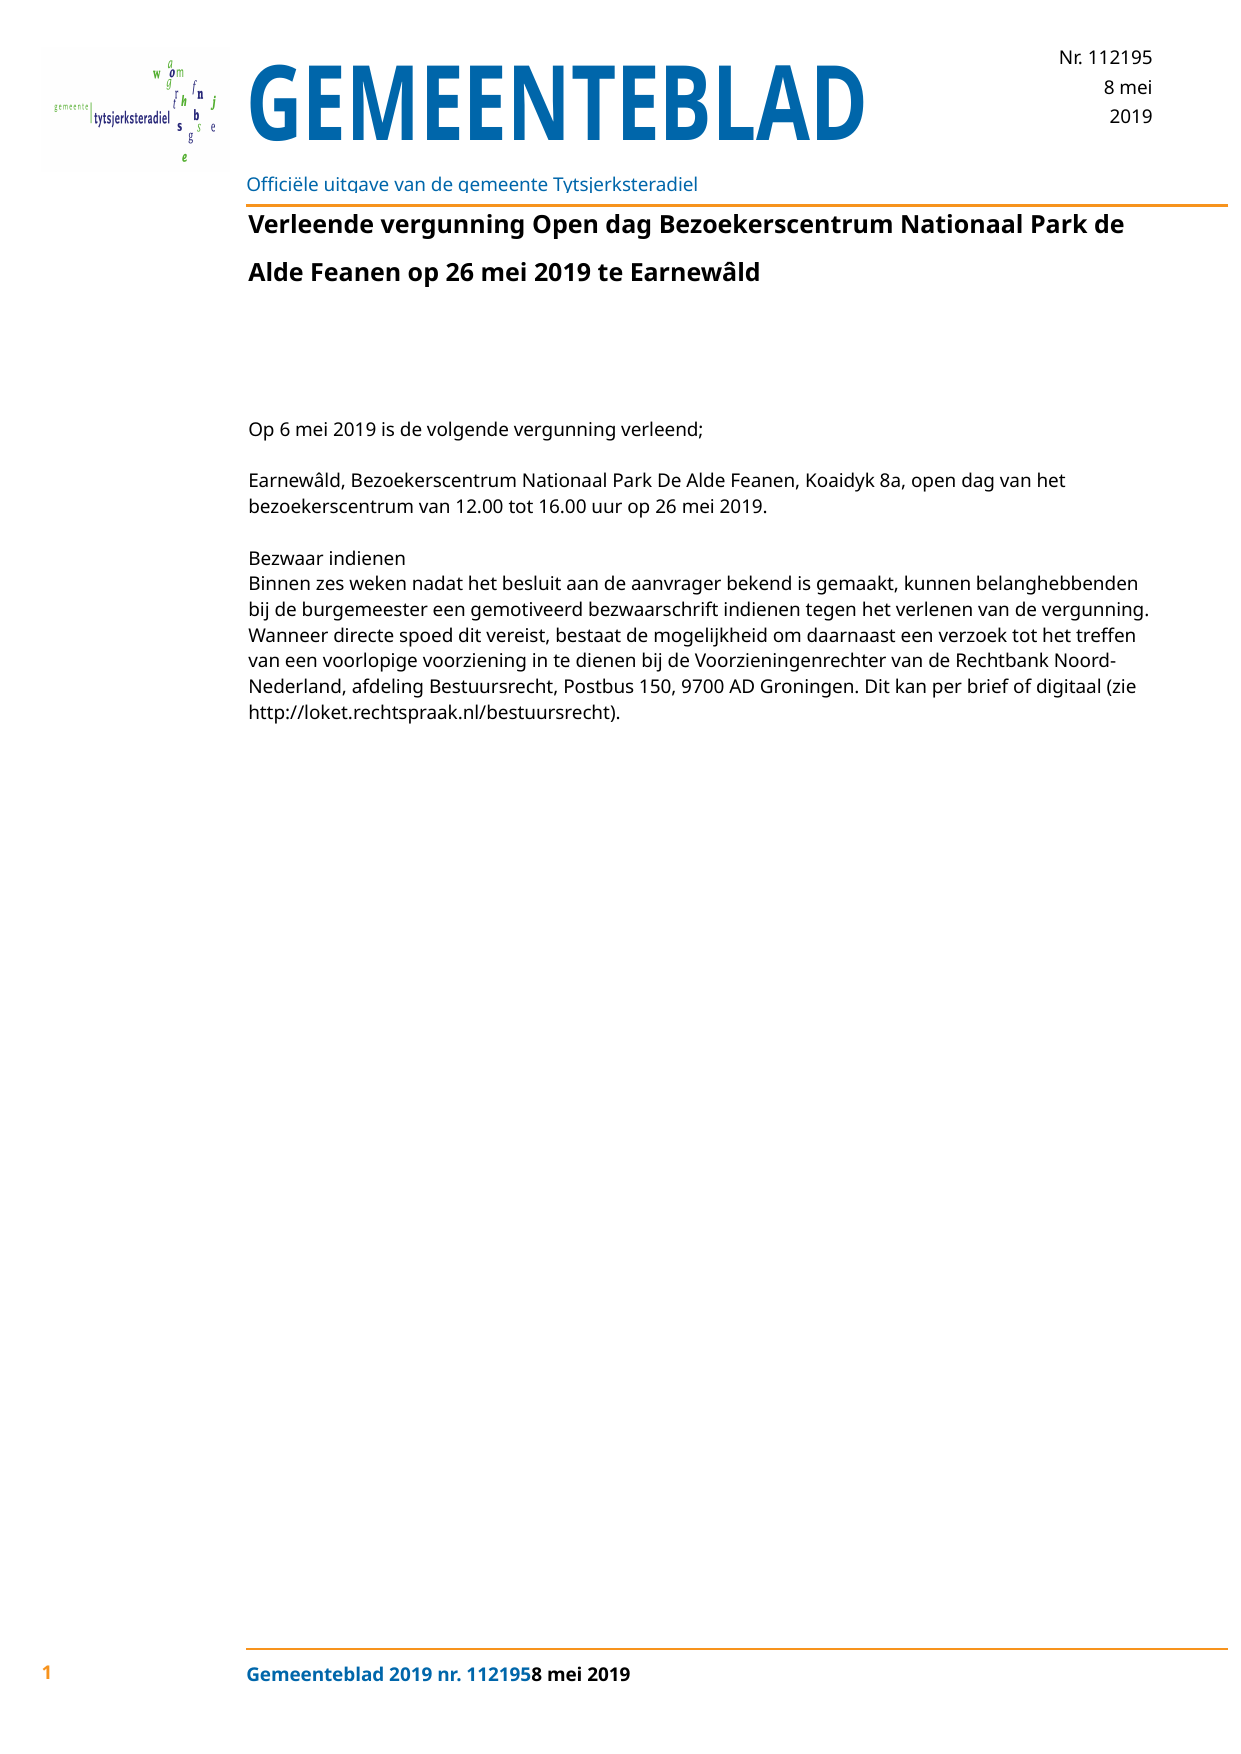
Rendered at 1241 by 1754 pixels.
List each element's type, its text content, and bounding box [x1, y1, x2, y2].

text Binnen zes weken nadat het besluit aan de aanvrager bekend is gemaakt, kunnen belanghebbenden bij de burgemeester een gemotiveerd bezwaarschrift indienen tegen het verlenen van de vergunning. Wanneer directe spoed dit vereist, bestaat de mogelijkheid om daarnaast een verzoek tot het treffen van een voorlopige voorziening in te dienen bij de Voorzieningenrechter van de Rechtbank Noord-Nederland, afdeling Bestuursrecht, Postbus 150, 9700 AD Groningen. Dit kan per brief of digitaal (zie http://loket.rechtspraak.nl/bestuursrecht). [248, 571, 1152, 725]
text Verleende vergunning Open dag Bezoekerscentrum Nationaal Park de Alde Feanen op 26 mei 2019 te Earnewâld [248, 207, 1152, 288]
text Op 6 mei 2019 is de volgende vergunning verleend; [248, 416, 1152, 442]
text Bezwaar indienen [248, 545, 1152, 571]
text Earnewâld, Bezoekerscentrum Nationaal Park De Alde Feanen, Koaidyk 8a, open dag van het bezoekerscentrum van 12.00 tot 16.00 uur op 26 mei 2019. [248, 468, 1152, 519]
picture [41, 47, 231, 172]
